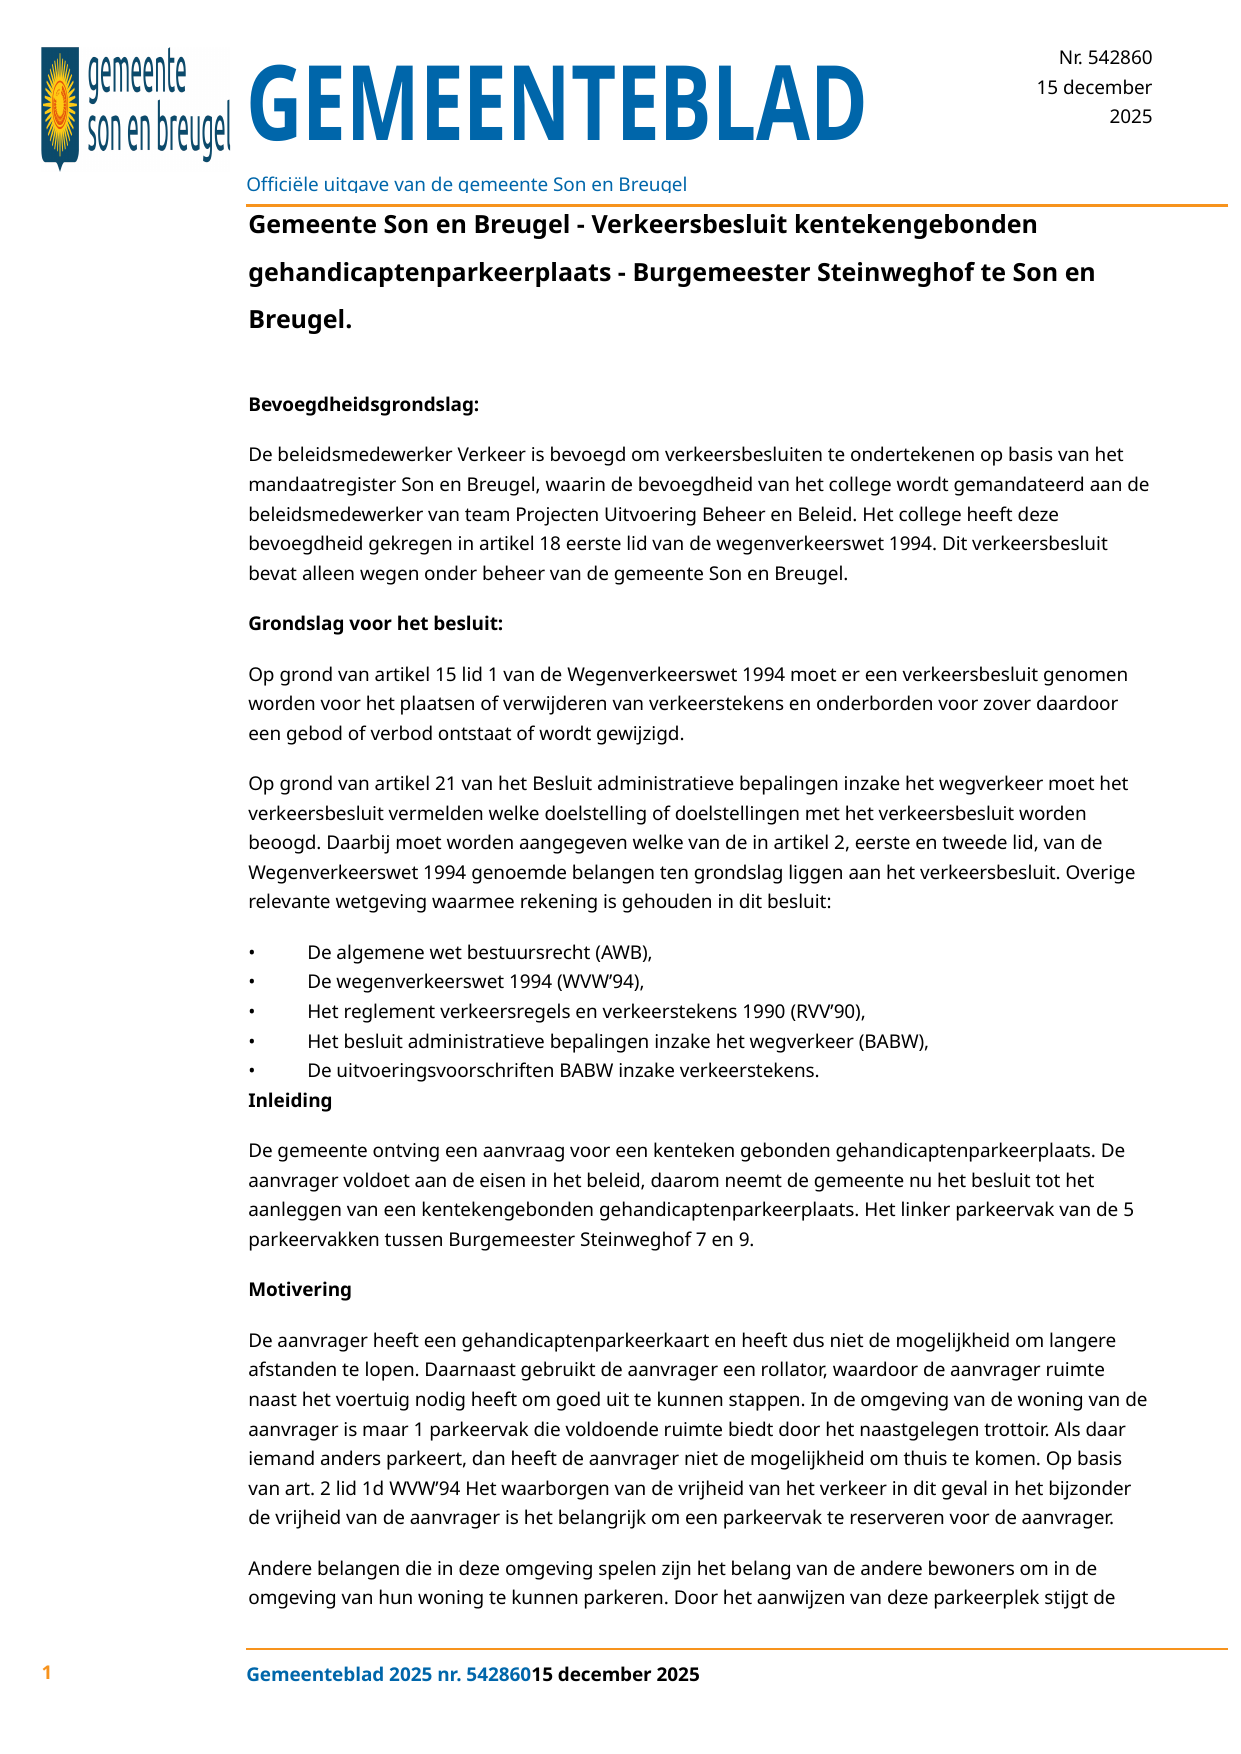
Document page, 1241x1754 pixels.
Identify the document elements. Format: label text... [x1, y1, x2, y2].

text De aanvrager heeft een gehandicaptenparkeerkaart en heeft dus niet de mogelijkheid om langere afstanden te lopen. Daarnaast gebruikt de aanvrager een rollator, waardoor de aanvrager ruimte naast het voertuig nodig heeft om goed uit te kunnen stappen. In de omgeving van de woning van de aanvrager is maar 1 parkeervak die voldoende ruimte biedt door het naastgelegen trottoir. Als daar iemand anders parkeert, dan heeft de aanvrager niet de mogelijkheid om thuis te komen. Op basis van art. 2 lid 1d WVW’94 Het waarborgen van de vrijheid van het verkeer in dit geval in het bijzonder de vrijheid van de aanvrager is het belangrijk om een parkeervak te reserveren voor de aanvrager. [248, 1327, 1152, 1530]
list De algemene wet bestuursrecht (AWB), [248, 939, 1152, 965]
text Bevoegdheidsgrondslag: [248, 391, 1152, 417]
text Grondslag voor het besluit: [248, 610, 1152, 636]
list De uitvoeringsvoorschriften BABW inzake verkeerstekens. [248, 1057, 1152, 1083]
list De wegenverkeerswet 1994 (WVW’94), [248, 969, 1152, 994]
text Op grond van artikel 21 van het Besluit administratieve bepalingen inzake het wegverkeer moet het verkeersbesluit vermelden welke doelstelling of doelstellingen met het verkeersbesluit worden beoogd. Daarbij moet worden aangegeven welke van de in artikel 2, eerste en tweede lid, van de Wegenverkeerswet 1994 genoemde belangen ten grondslag liggen aan het verkeersbesluit. Overige relevante wetgeving waarmee rekening is gehouden in dit besluit: [248, 770, 1152, 914]
text Motivering [248, 1277, 1152, 1302]
text De gemeente ontving een aanvraag voor een kenteken gebonden gehandicaptenparkeerplaats. De aanvrager voldoet aan de eisen in het beleid, daarom neemt de gemeente nu het besluit tot het aanleggen van een kentekengebonden gehandicaptenparkeerplaats. Het linker parkeervak van de 5 parkeervakken tussen Burgemeester Steinweghof 7 en 9. [248, 1137, 1152, 1252]
text Gemeente Son en Breugel - Verkeersbesluit kentekengebonden gehandicaptenparkeerplaats - Burgemeester Steinweghof te Son en Breugel. [248, 207, 1152, 336]
list Het besluit administratieve bepalingen inzake het wegverkeer (BABW), [248, 1028, 1152, 1054]
list Het reglement verkeersregels en verkeerstekens 1990 (RVV’90), [248, 998, 1152, 1024]
text De beleidsmedewerker Verkeer is bevoegd om verkeersbesluiten te ondertekenen op basis van het mandaatregister Son en Breugel, waarin de bevoegdheid van het college wordt gemandateerd aan de beleidsmedewerker van team Projecten Uitvoering Beheer en Beleid. Het college heeft deze bevoegdheid gekregen in artikel 18 eerste lid van de wegenverkeerswet 1994. Dit verkeersbesluit bevat alleen wegen onder beheer van de gemeente Son en Breugel. [248, 442, 1152, 586]
picture [41, 47, 231, 172]
text Op grond van artikel 15 lid 1 van de Wegenverkeerswet 1994 moet er een verkeersbesluit genomen worden voor het plaatsen of verwijderen van verkeerstekens en onderborden voor zover daardoor een gebod of verbod ontstaat of wordt gewijzigd. [248, 661, 1152, 746]
text Andere belangen die in deze omgeving spelen zijn het belang van de andere bewoners om in de omgeving van hun woning te kunnen parkeren. Door het aanwijzen van deze parkeerplek stijgt de [248, 1555, 1152, 1610]
text Inleiding [248, 1087, 1152, 1113]
